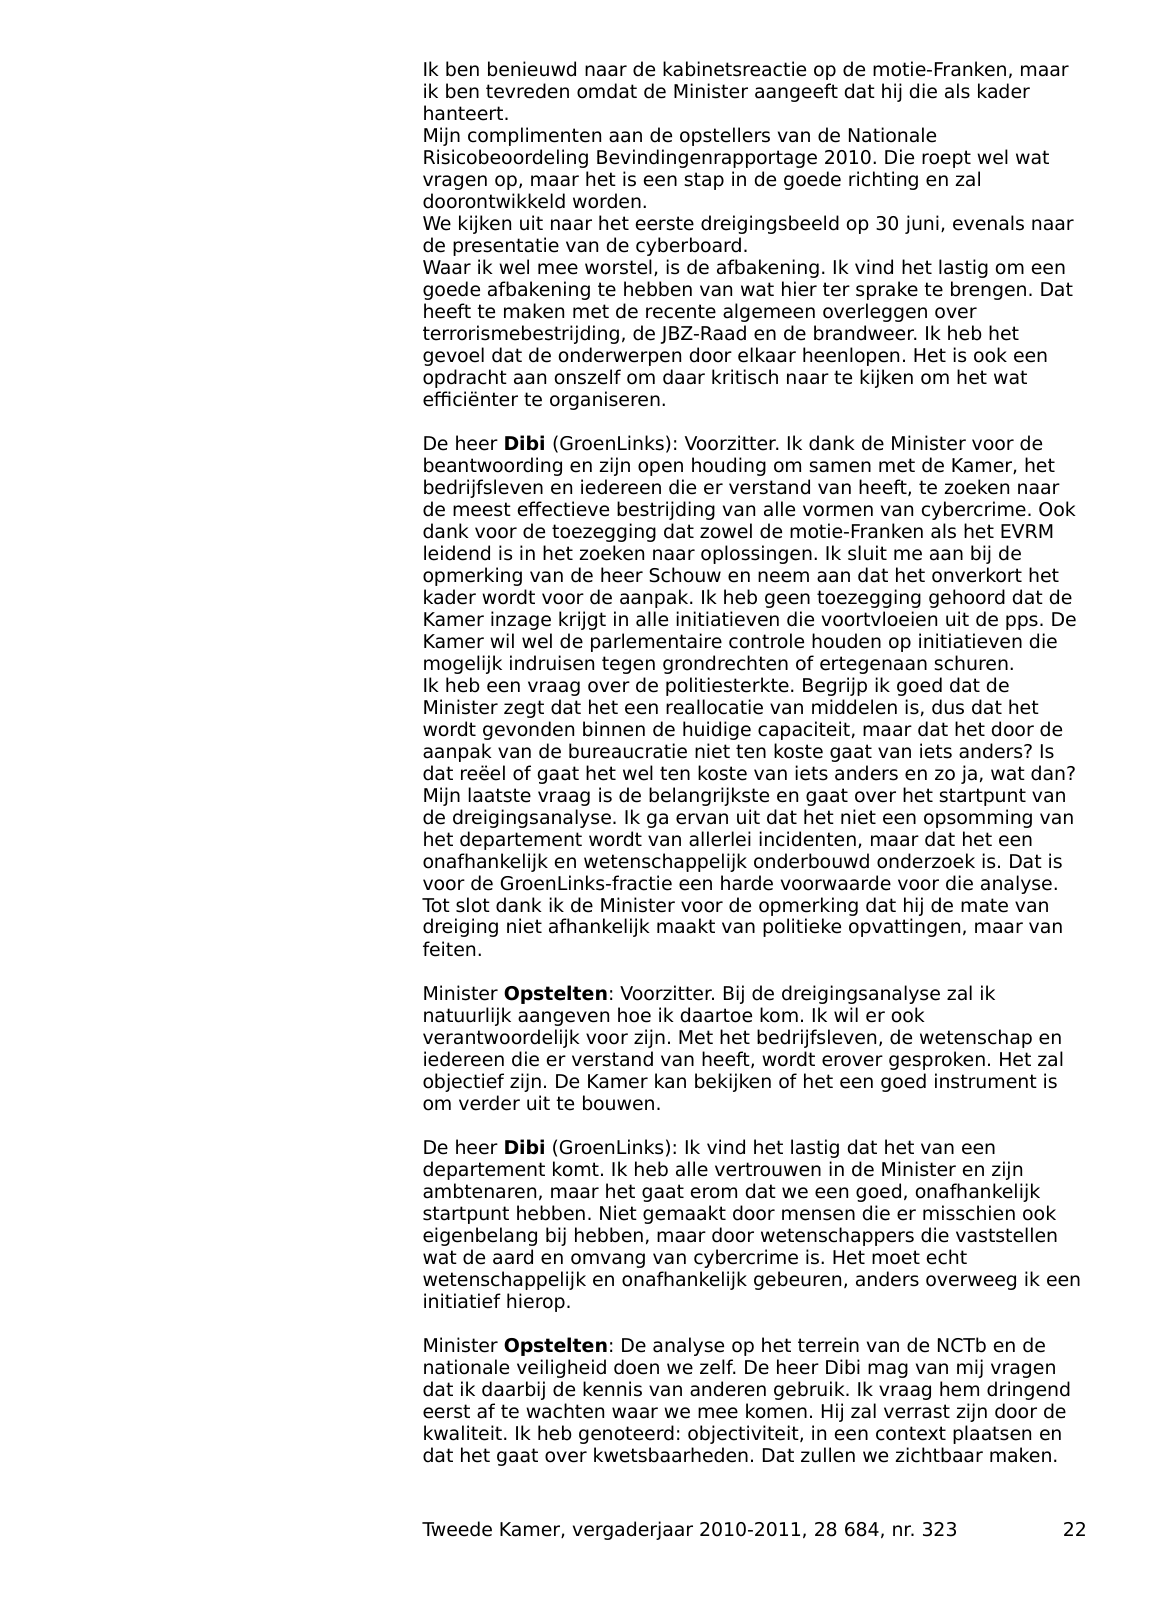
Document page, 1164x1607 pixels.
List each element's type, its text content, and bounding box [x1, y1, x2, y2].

text Ik heb een vraag over de politiesterkte. Begrijp ik goed dat de Minister zegt dat het een reallocatie van middelen is, dus dat het wordt gevonden binnen de huidige capaciteit, maar dat het door de aanpak van de bureaucratie niet ten koste gaat van iets anders? Is dat reëel of gaat het wel ten koste van iets anders en zo ja, wat dan? [422, 675, 1087, 784]
text Minister Opstelten: Voorzitter. Bij de dreigingsanalyse zal ik natuurlijk aangeven hoe ik daartoe kom. Ik wil er ook verantwoordelijk voor zijn. Met het bedrijfsleven, de wetenschap en iedereen die er verstand van heeft, wordt erover gesproken. Het zal objectief zijn. De Kamer kan bekijken of het een goed instrument is om verder uit te bouwen. [422, 983, 1087, 1114]
text Mijn complimenten aan de opstellers van de Nationale Risicobeoordeling Bevindingenrapportage 2010. Die roept wel wat vragen op, maar het is een stap in de goede richting en zal doorontwikkeld worden. [422, 125, 1087, 213]
text Tot slot dank ik de Minister voor de opmerking dat hij de mate van dreiging niet afhankelijk maakt van politieke opvattingen, maar van feiten. [422, 894, 1087, 960]
text Minister Opstelten: De analyse op het terrein van de NCTb en de nationale veiligheid doen we zelf. De heer Dibi mag van mij vragen dat ik daarbij de kennis van anderen gebruik. Ik vraag hem dringend eerst af te wachten waar we mee komen. Hij zal verrast zijn door de kwaliteit. Ik heb genoteerd: objectiviteit, in een context plaatsen en dat het gaat over kwetsbaarheden. Dat zullen we zichtbaar maken. [422, 1335, 1087, 1467]
text Mijn laatste vraag is de belangrijkste en gaat over het startpunt van de dreigingsanalyse. Ik ga ervan uit dat het niet een opsomming van het departement wordt van allerlei incidenten, maar dat het een onafhankelijk en wetenschappelijk onderbouwd onderzoek is. Dat is voor de GroenLinks-fractie een harde voorwaarde voor die analyse. [422, 784, 1087, 894]
text De heer Dibi (GroenLinks): Ik vind het lastig dat het van een departement komt. Ik heb alle vertrouwen in de Minister en zijn ambtenaren, maar het gaat erom dat we een goed, onafhankelijk startpunt hebben. Niet gemaakt door mensen die er misschien ook eigenbelang bij hebben, maar door wetenschappers die vaststellen wat de aard en omvang van cybercrime is. Het moet echt wetenschappelijk en onafhankelijk gebeuren, anders overweeg ik een initiatief hierop. [422, 1137, 1087, 1312]
text Waar ik wel mee worstel, is de afbakening. Ik vind het lastig om een goede afbakening te hebben van wat hier ter sprake te brengen. Dat heeft te maken met de recente algemeen overleggen over terrorismebestrijding, de JBZ-Raad en de brandweer. Ik heb het gevoel dat de onderwerpen door elkaar heenlopen. Het is ook een opdracht aan onszelf om daar kritisch naar te kijken om het wat efficiënter te organiseren. [422, 257, 1087, 411]
text Ik ben benieuwd naar de kabinetsreactie op de motie-Franken, maar ik ben tevreden omdat de Minister aangeeft dat hij die als kader hanteert. [422, 59, 1087, 125]
text We kijken uit naar het eerste dreigingsbeeld op 30 juni, evenals naar de presentatie van de cyberboard. [422, 213, 1087, 257]
text De heer Dibi (GroenLinks): Voorzitter. Ik dank de Minister voor de beantwoording en zijn open houding om samen met de Kamer, het bedrijfsleven en iedereen die er verstand van heeft, te zoeken naar de meest effectieve bestrijding van alle vormen van cybercrime. Ook dank voor de toezegging dat zowel de motie-Franken als het EVRM leidend is in het zoeken naar oplossingen. Ik sluit me aan bij de opmerking van de heer Schouw en neem aan dat het onverkort het kader wordt voor de aanpak. Ik heb geen toezegging gehoord dat de Kamer inzage krijgt in alle initiatieven die voortvloeien uit de pps. De Kamer wil wel de parlementaire controle houden op initiatieven die mogelijk indruisen tegen grondrechten of ertegenaan schuren. [422, 433, 1087, 675]
